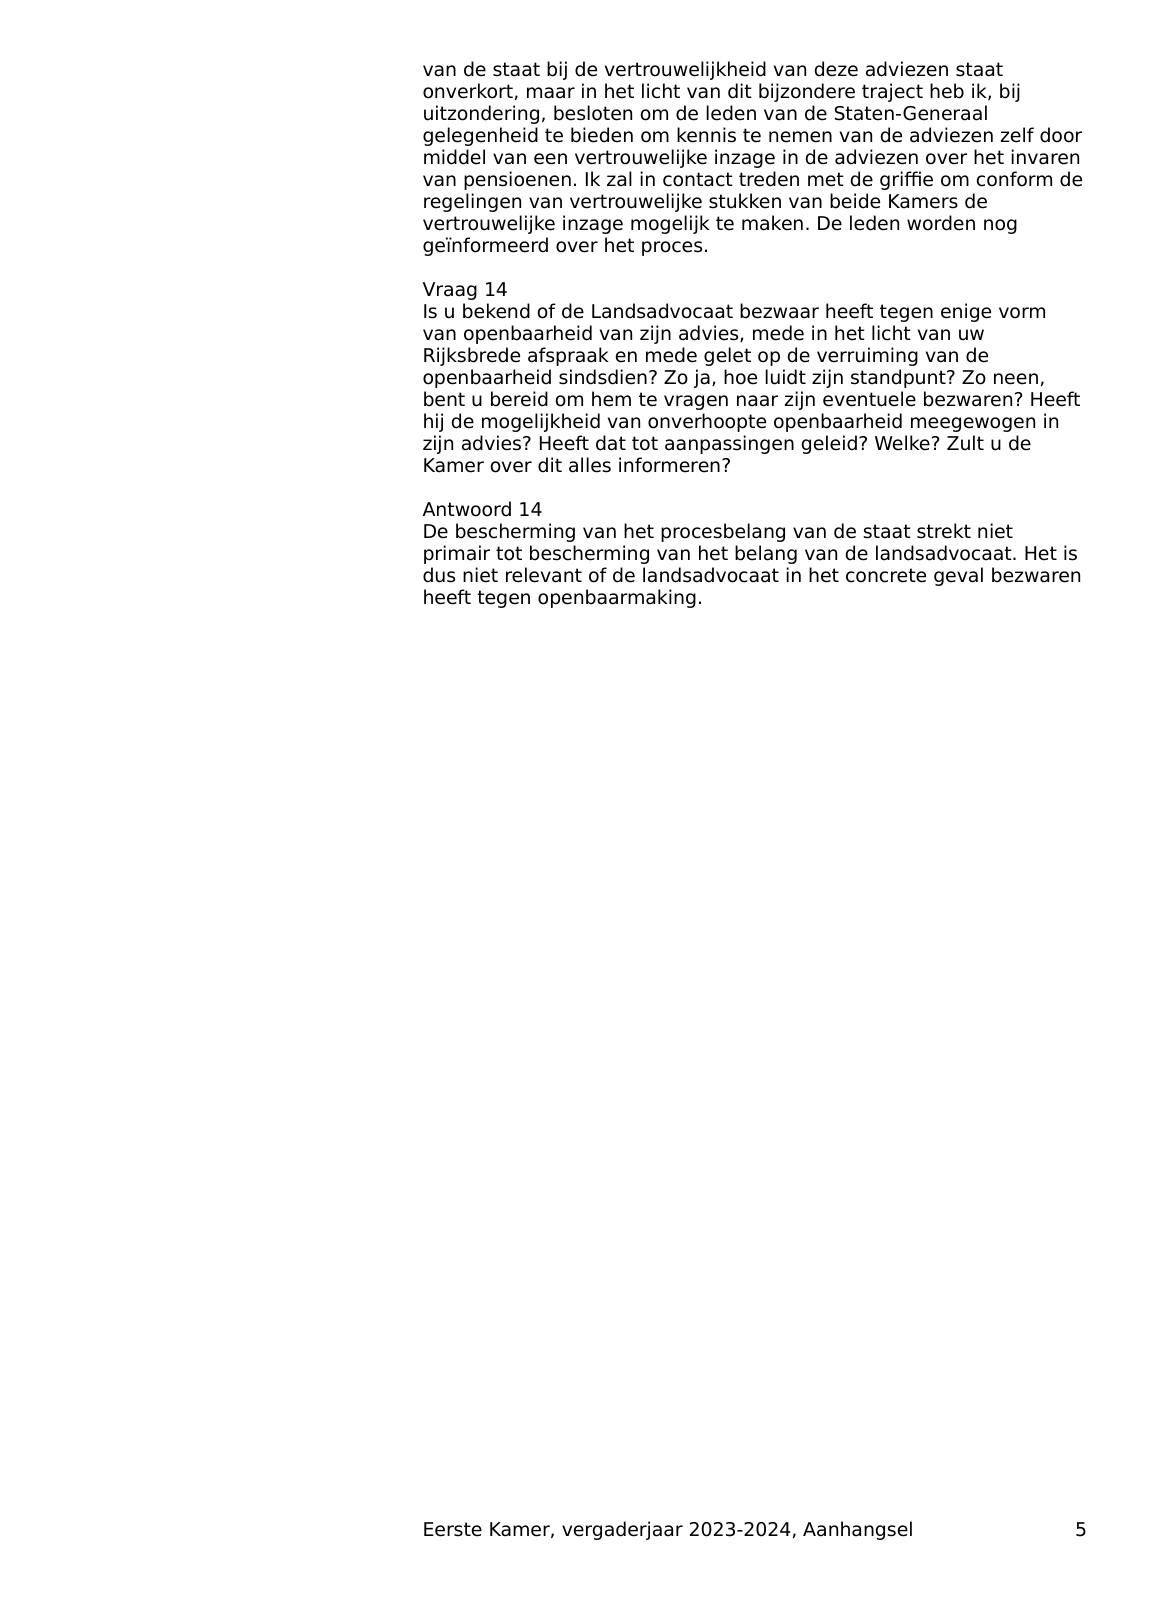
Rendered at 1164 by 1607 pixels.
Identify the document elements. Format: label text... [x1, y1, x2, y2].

text De bescherming van het procesbelang van de staat strekt niet primair tot bescherming van het belang van de landsadvocaat. Het is dus niet relevant of de landsadvocaat in het concrete geval bezwaren heeft tegen openbaarmaking. [422, 521, 1087, 609]
text Vraag 14 [422, 279, 1087, 301]
text van de staat bij de vertrouwelijkheid van deze adviezen staat onverkort, maar in het licht van dit bijzondere traject heb ik, bij uitzondering, besloten om de leden van de Staten-Generaal gelegenheid te bieden om kennis te nemen van de adviezen zelf door middel van een vertrouwelijke inzage in de adviezen over het invaren van pensioenen. Ik zal in contact treden met de griffie om conform de regelingen van vertrouwelijke stukken van beide Kamers de vertrouwelijke inzage mogelijk te maken. De leden worden nog geïnformeerd over het proces. [422, 59, 1087, 257]
text Antwoord 14 [422, 499, 1087, 521]
text Is u bekend of de Landsadvocaat bezwaar heeft tegen enige vorm van openbaarheid van zijn advies, mede in het licht van uw Rijksbrede afspraak en mede gelet op de verruiming van de openbaarheid sindsdien? Zo ja, hoe luidt zijn standpunt? Zo neen, bent u bereid om hem te vragen naar zijn eventuele bezwaren? Heeft hij de mogelijkheid van onverhoopte openbaarheid meegewogen in zijn advies? Heeft dat tot aanpassingen geleid? Welke? Zult u de Kamer over dit alles informeren? [422, 301, 1087, 477]
